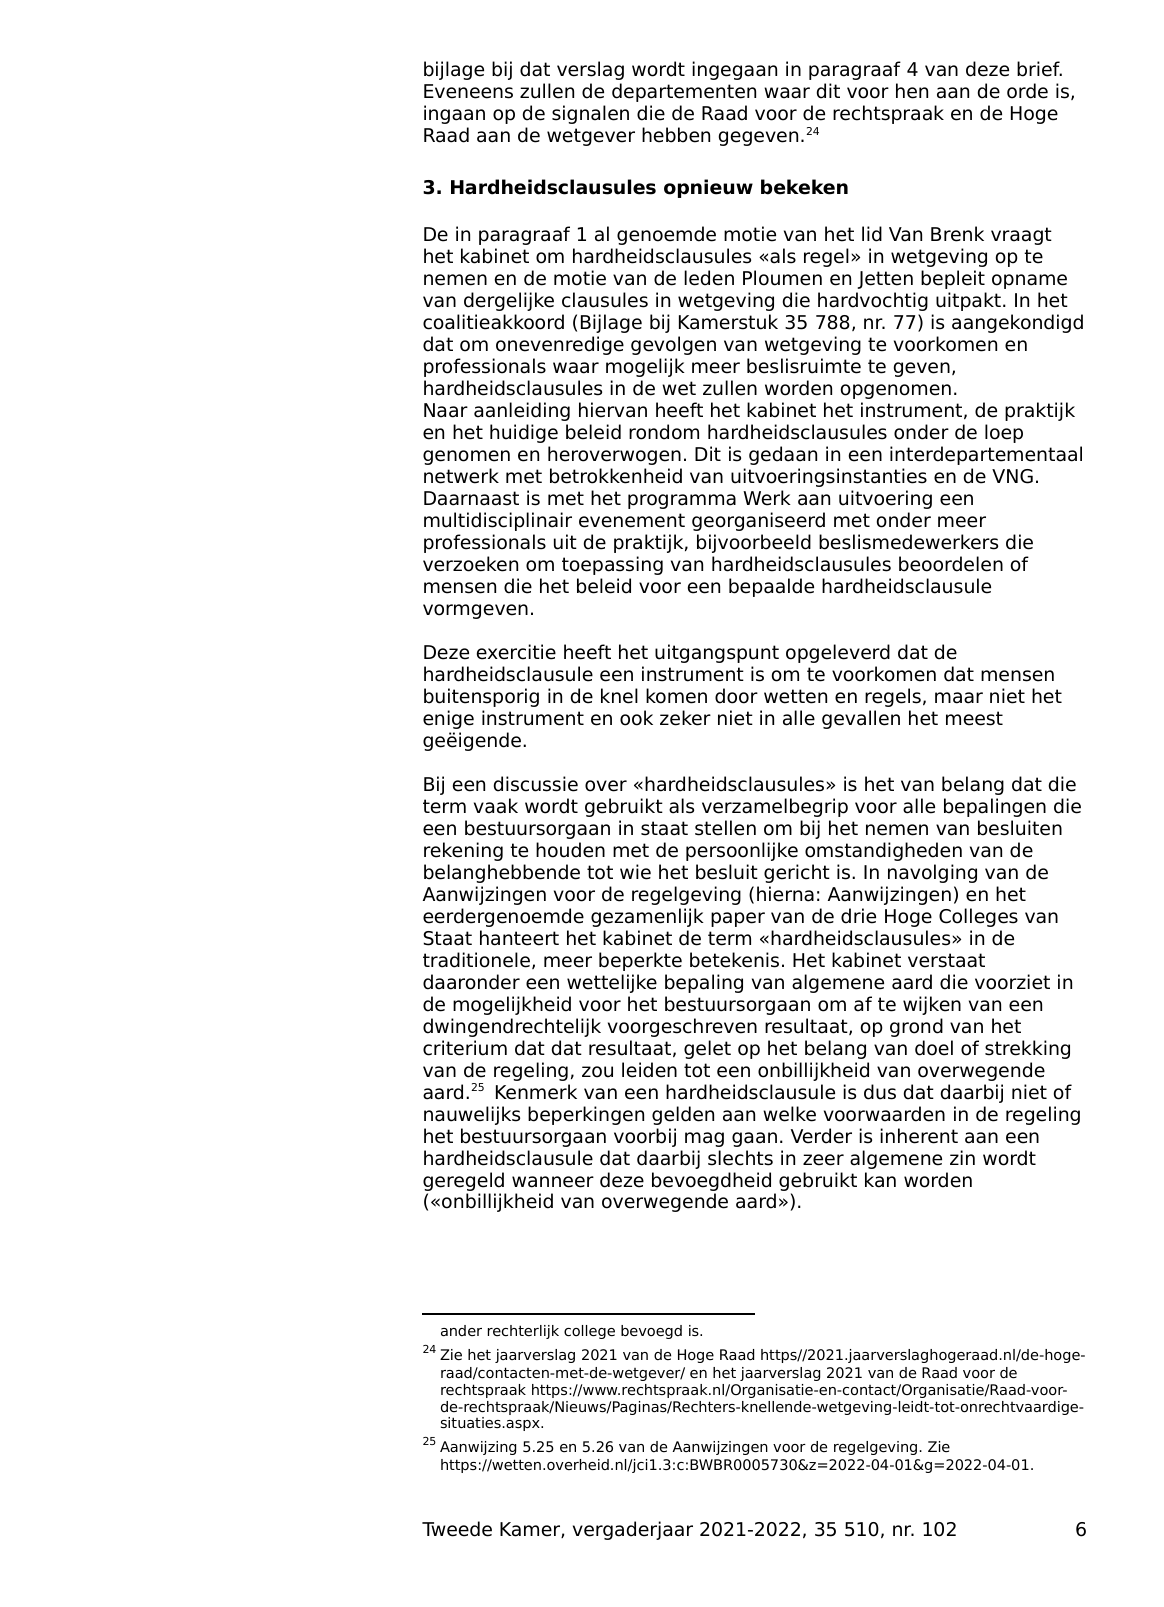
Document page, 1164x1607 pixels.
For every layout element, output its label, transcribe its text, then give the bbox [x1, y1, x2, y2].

text De in paragraaf 1 al genoemde motie van het lid Van Brenk vraagt het kabinet om hardheidsclausules «als regel» in wetgeving op te nemen en de motie van de leden Ploumen en Jetten bepleit opname van dergelijke clausules in wetgeving die hardvochtig uitpakt. In het coalitieakkoord (Bijlage bij Kamerstuk 35 788, nr. 77) is aangekondigd dat om onevenredige gevolgen van wetgeving te voorkomen en professionals waar mogelijk meer beslisruimte te geven, hardheidsclausules in de wet zullen worden opgenomen. [422, 224, 1087, 400]
text Naar aanleiding hiervan heeft het kabinet het instrument, de praktijk en het huidige beleid rondom hardheidsclausules onder de loep genomen en heroverwogen. Dit is gedaan in een interdepartementaal netwerk met betrokkenheid van uitvoeringsinstanties en de VNG. Daarnaast is met het programma Werk aan uitvoering een multidisciplinair evenement georganiseerd met onder meer professionals uit de praktijk, bijvoorbeeld beslismedewerkers die verzoeken om toepassing van hardheidsclausules beoordelen of mensen die het beleid voor een bepaalde hardheidsclausule vormgeven. [422, 400, 1087, 619]
text Zie het jaarverslag 2021 van de Hoge Raad https//2021.jaarverslaghogeraad.nl/de-hoge-raad/contacten-met-de-wetgever/ en het jaarverslag 2021 van de Raad voor de rechtspraak https://www.rechtspraak.nl/Organisatie-en-contact/Organisatie/Raad-voor-de-rechtspraak/Nieuws/Paginas/Rechters-knellende-wetgeving-leidt-tot-onrechtvaardige-situaties.aspx. [422, 1343, 1087, 1432]
text Deze exercitie heeft het uitgangspunt opgeleverd dat de hardheidsclausule een instrument is om te voorkomen dat mensen buitensporig in de knel komen door wetten en regels, maar niet het enige instrument en ook zeker niet in alle gevallen het meest geëigende. [422, 642, 1087, 752]
text ander rechterlijk college bevoegd is. [422, 1323, 1087, 1340]
text Bij een discussie over «hardheidsclausules» is het van belang dat die term vaak wordt gebruikt als verzamelbegrip voor alle bepalingen die een bestuursorgaan in staat stellen om bij het nemen van besluiten rekening te houden met de persoonlijke omstandigheden van de belanghebbende tot wie het besluit gericht is. In navolging van de Aanwijzingen voor de regelgeving (hierna: Aanwijzingen) en het eerdergenoemde gezamenlijk paper van de drie Hoge Colleges van Staat hanteert het kabinet de term «hardheidsclausules» in de traditionele, meer beperkte betekenis. Het kabinet verstaat daaronder een wettelijke bepaling van algemene aard die voorziet in de mogelijkheid voor het bestuursorgaan om af te wijken van een dwingendrechtelijk voorgeschreven resultaat, op grond van het criterium dat dat resultaat, gelet op het belang van doel of strekking van de regeling, zou leiden tot een onbillijkheid van overwegende aard. Kenmerk van een hardheidsclausule is dus dat daarbij niet of nauwelijks beperkingen gelden aan welke voorwaarden in de regeling het bestuursorgaan voorbij mag gaan. Verder is inherent aan een hardheidsclausule dat daarbij slechts in zeer algemene zin wordt geregeld wanneer deze bevoegdheid gebruikt kan worden («onbillijkheid van overwegende aard»). [422, 774, 1087, 1213]
subtitle 3. Hardheidsclausules opnieuw bekeken [422, 177, 1087, 199]
text bijlage bij dat verslag wordt ingegaan in paragraaf 4 van deze brief. Eveneens zullen de departementen waar dit voor hen aan de orde is, ingaan op de signalen die de Raad voor de rechtspraak en de Hoge Raad aan de wetgever hebben gegeven. [422, 59, 1087, 147]
text Aanwijzing 5.25 en 5.26 van de Aanwijzingen voor de regelgeving. Zie https://wetten.overheid.nl/jci1.3:c:BWBR0005730&z=2022-04-01&g=2022-04-01. [422, 1435, 1087, 1474]
